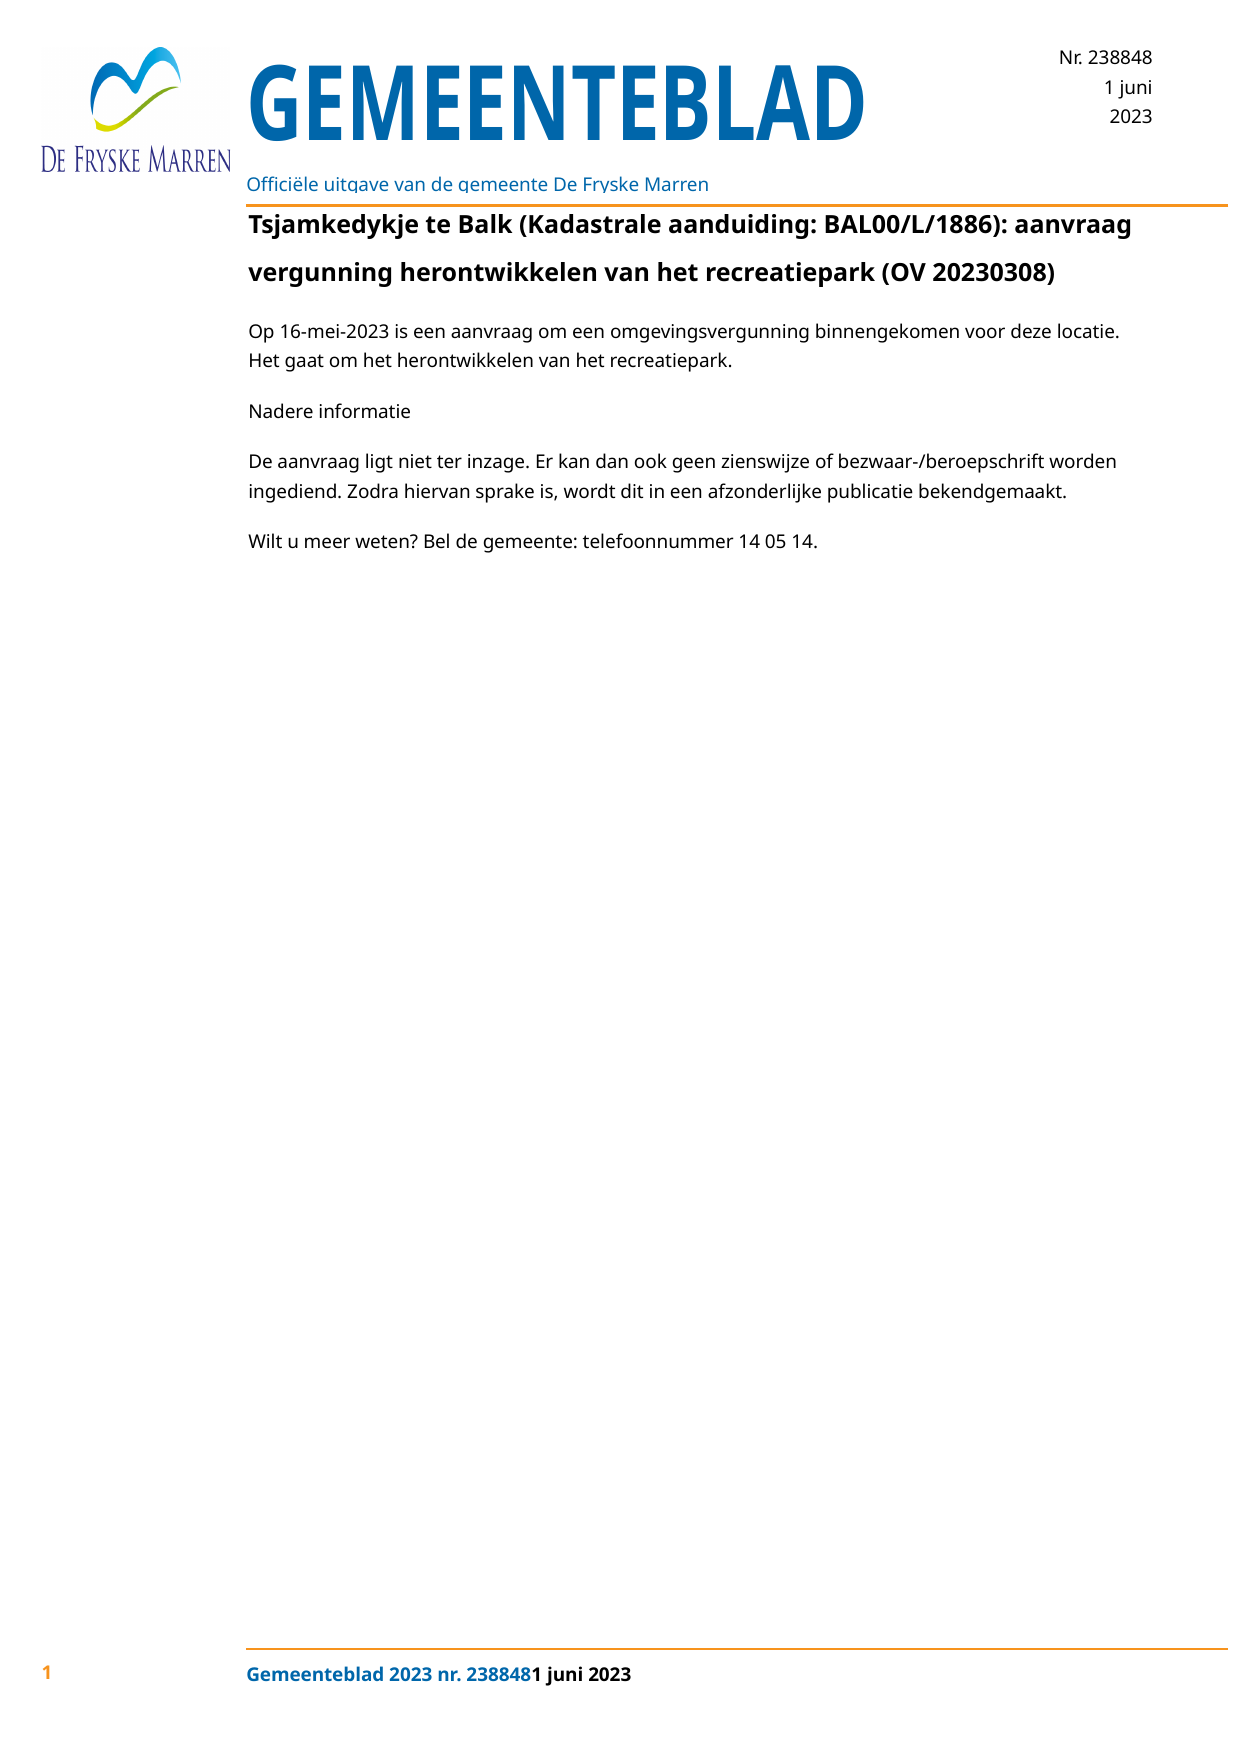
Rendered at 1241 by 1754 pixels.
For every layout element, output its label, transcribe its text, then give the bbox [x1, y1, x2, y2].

text De aanvraag ligt niet ter inzage. Er kan dan ook geen zienswijze of bezwaar-/beroepschrift worden ingediend. Zodra hiervan sprake is, wordt dit in een afzonderlijke publicatie bekendgemaakt. [248, 448, 1152, 504]
picture [41, 47, 231, 172]
text Op 16-mei-2023 is een aanvraag om een omgevingsvergunning binnengekomen voor deze locatie. Het gaat om het herontwikkelen van het recreatiepark. [248, 318, 1152, 373]
text Nadere informatie [248, 398, 1152, 424]
text Wilt u meer weten? Bel de gemeente: telefoonnummer 14 05 14. [248, 528, 1152, 554]
text Tsjamkedykje te Balk (Kadastrale aanduiding: BAL00/L/1886): aanvraag vergunning herontwikkelen van het recreatiepark (OV 20230308) [248, 207, 1152, 288]
